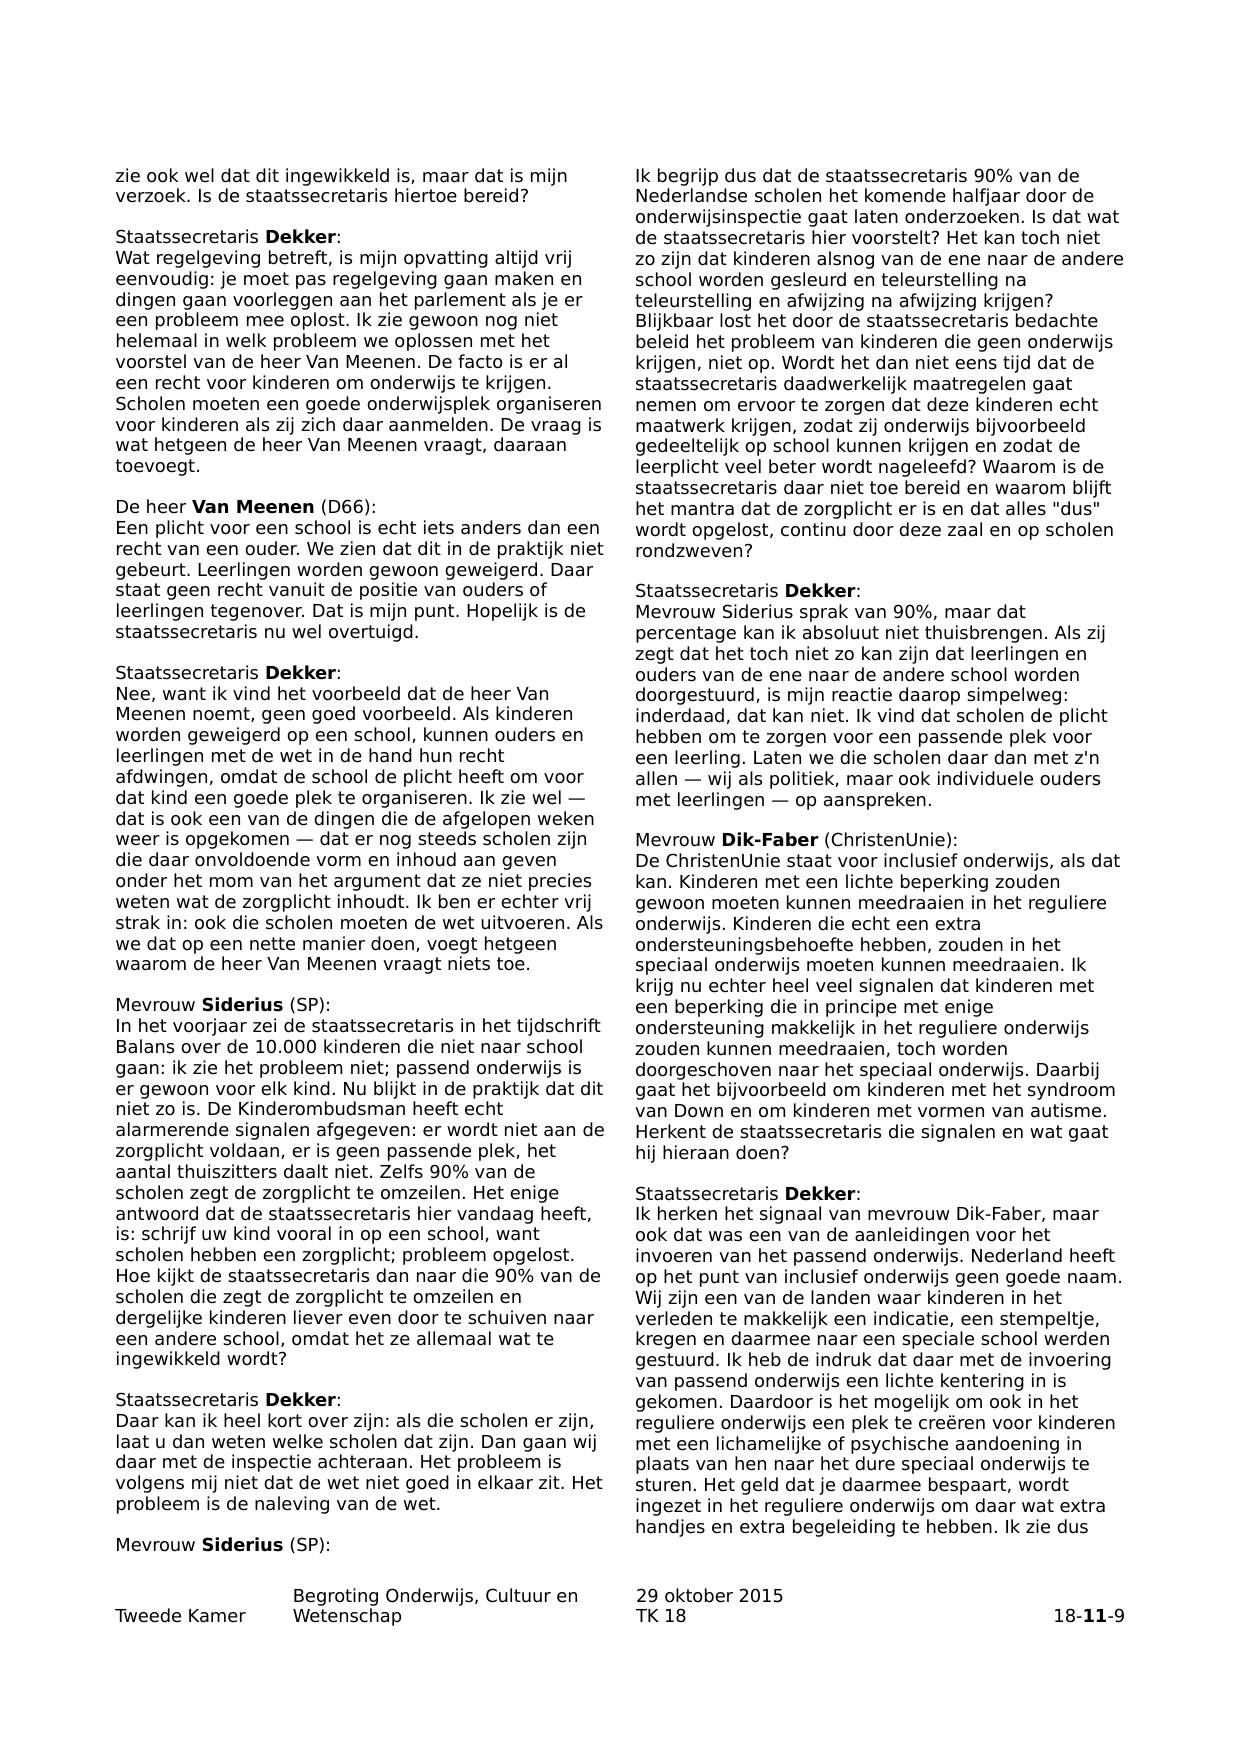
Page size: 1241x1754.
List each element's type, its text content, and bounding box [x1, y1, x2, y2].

text Een plicht voor een school is echt iets anders dan een recht van een ouder. We zien dat dit in de praktijk niet gebeurt. Leerlingen worden gewoon geweigerd. Daar staat geen recht vanuit de positie van ouders of leerlingen tegenover. Dat is mijn punt. Hopelijk is de staatssecretaris nu wel overtuigd. [115, 518, 605, 643]
text Ik begrijp dus dat de staatssecretaris 90% van de Nederlandse scholen het komende halfjaar door de onderwijsinspectie gaat laten onderzoeken. Is dat wat de staatssecretaris hier voorstelt? Het kan toch niet zo zijn dat kinderen alsnog van de ene naar de andere school worden gesleurd en teleurstelling na teleurstelling en afwijzing na afwijzing krijgen? Blijkbaar lost het door de staatssecretaris bedachte beleid het probleem van kinderen die geen onderwijs krijgen, niet op. Wordt het dan niet eens tijd dat de staatssecretaris daadwerkelijk maatregelen gaat nemen om ervoor te zorgen dat deze kinderen echt maatwerk krijgen, zodat zij onderwijs bijvoorbeeld gedeeltelijk op school kunnen krijgen en zodat de leerplicht veel beter wordt nageleefd? Waarom is de staatssecretaris daar niet toe bereid en waarom blijft het mantra dat de zorgplicht er is en dat alles "dus" wordt opgelost, continu door deze zaal en op scholen rondzweven? [635, 165, 1125, 561]
text Daar kan ik heel kort over zijn: als die scholen er zijn, laat u dan weten welke scholen dat zijn. Dan gaan wij daar met de inspectie achteraan. Het probleem is volgens mij niet dat de wet niet goed in elkaar zit. Het probleem is de naleving van de wet. [115, 1411, 605, 1515]
text Staatssecretaris Dekker: [635, 581, 1125, 602]
text Nee, want ik vind het voorbeeld dat de heer Van Meenen noemt, geen goed voorbeeld. Als kinderen worden geweigerd op een school, kunnen ouders en leerlingen met de wet in de hand hun recht afdwingen, omdat de school de plicht heeft om voor dat kind een goede plek te organiseren. Ik zie wel — dat is ook een van de dingen die de afgelopen weken weer is opgekomen — dat er nog steeds scholen zijn die daar onvoldoende vorm en inhoud aan geven onder het mom van het argument dat ze niet precies weten wat de zorgplicht inhoudt. Ik ben er echter vrij strak in: ook die scholen moeten de wet uitvoeren. Als we dat op een nette manier doen, voegt hetgeen waarom de heer Van Meenen vraagt niets toe. [115, 683, 605, 975]
text Staatssecretaris Dekker: [115, 1390, 605, 1411]
text zie ook wel dat dit ingewikkeld is, maar dat is mijn verzoek. Is de staatssecretaris hiertoe bereid? [115, 165, 605, 207]
text Mevrouw Siderius (SP): [115, 1535, 605, 1556]
text De heer Van Meenen (D66): [115, 497, 605, 518]
text Staatssecretaris Dekker: [115, 663, 605, 683]
text Mevrouw Siderius sprak van 90%, maar dat percentage kan ik absoluut niet thuisbrengen. Als zij zegt dat het toch niet zo kan zijn dat leerlingen en ouders van de ene naar de andere school worden doorgestuurd, is mijn reactie daarop simpelweg: inderdaad, dat kan niet. Ik vind dat scholen de plicht hebben om te zorgen voor een passende plek voor een leerling. Laten we die scholen daar dan met z'n allen — wij als politiek, maar ook individuele ouders met leerlingen — op aanspreken. [635, 602, 1125, 810]
text Wat regelgeving betreft, is mijn opvatting altijd vrij eenvoudig: je moet pas regelgeving gaan maken en dingen gaan voorleggen aan het parlement als je er een probleem mee oplost. Ik zie gewoon nog niet helemaal in welk probleem we oplossen met het voorstel van de heer Van Meenen. De facto is er al een recht voor kinderen om onderwijs te krijgen. Scholen moeten een goede onderwijsplek organiseren voor kinderen als zij zich daar aanmelden. De vraag is wat hetgeen de heer Van Meenen vraagt, daaraan toevoegt. [115, 248, 605, 477]
text In het voorjaar zei de staatssecretaris in het tijdschrift Balans over de 10.000 kinderen die niet naar school gaan: ik zie het probleem niet; passend onderwijs is er gewoon voor elk kind. Nu blijkt in de praktijk dat dit niet zo is. De Kinderombudsman heeft echt alarmerende signalen afgegeven: er wordt niet aan de zorgplicht voldaan, er is geen passende plek, het aantal thuiszitters daalt niet. Zelfs 90% van de scholen zegt de zorgplicht te omzeilen. Het enige antwoord dat de staatssecretaris hier vandaag heeft, is: schrijf uw kind vooral in op een school, want scholen hebben een zorgplicht; probleem opgelost. Hoe kijkt de staatssecretaris dan naar die 90% van de scholen die zegt de zorgplicht te omzeilen en dergelijke kinderen liever even door te schuiven naar een andere school, omdat het ze allemaal wat te ingewikkeld wordt? [115, 1016, 605, 1370]
text Mevrouw Dik-Faber (ChristenUnie): [635, 830, 1125, 851]
text De ChristenUnie staat voor inclusief onderwijs, als dat kan. Kinderen met een lichte beperking zouden gewoon moeten kunnen meedraaien in het reguliere onderwijs. Kinderen die echt een extra ondersteuningsbehoefte hebben, zouden in het speciaal onderwijs moeten kunnen meedraaien. Ik krijg nu echter heel veel signalen dat kinderen met een beperking die in principe met enige ondersteuning makkelijk in het reguliere onderwijs zouden kunnen meedraaien, toch worden doorgeschoven naar het speciaal onderwijs. Daarbij gaat het bijvoorbeeld om kinderen met het syndroom van Down en om kinderen met vormen van autisme. Herkent de staatssecretaris die signalen en wat gaat hij hieraan doen? [635, 851, 1125, 1163]
text Staatssecretaris Dekker: [635, 1183, 1125, 1204]
text Ik herken het signaal van mevrouw Dik-Faber, maar ook dat was een van de aanleidingen voor het invoeren van het passend onderwijs. Nederland heeft op het punt van inclusief onderwijs geen goede naam. Wij zijn een van de landen waar kinderen in het verleden te makkelijk een indicatie, een stempeltje, kregen en daarmee naar een speciale school werden gestuurd. Ik heb de indruk dat daar met de invoering van passend onderwijs een lichte kentering in is gekomen. Daardoor is het mogelijk om ook in het reguliere onderwijs een plek te creëren voor kinderen met een lichamelijke of psychische aandoening in plaats van hen naar het dure speciaal onderwijs te sturen. Het geld dat je daarmee bespaart, wordt ingezet in het reguliere onderwijs om daar wat extra handjes en extra begeleiding te hebben. Ik zie dus [635, 1204, 1125, 1537]
text Staatssecretaris Dekker: [115, 227, 605, 248]
text Mevrouw Siderius (SP): [115, 995, 605, 1016]
